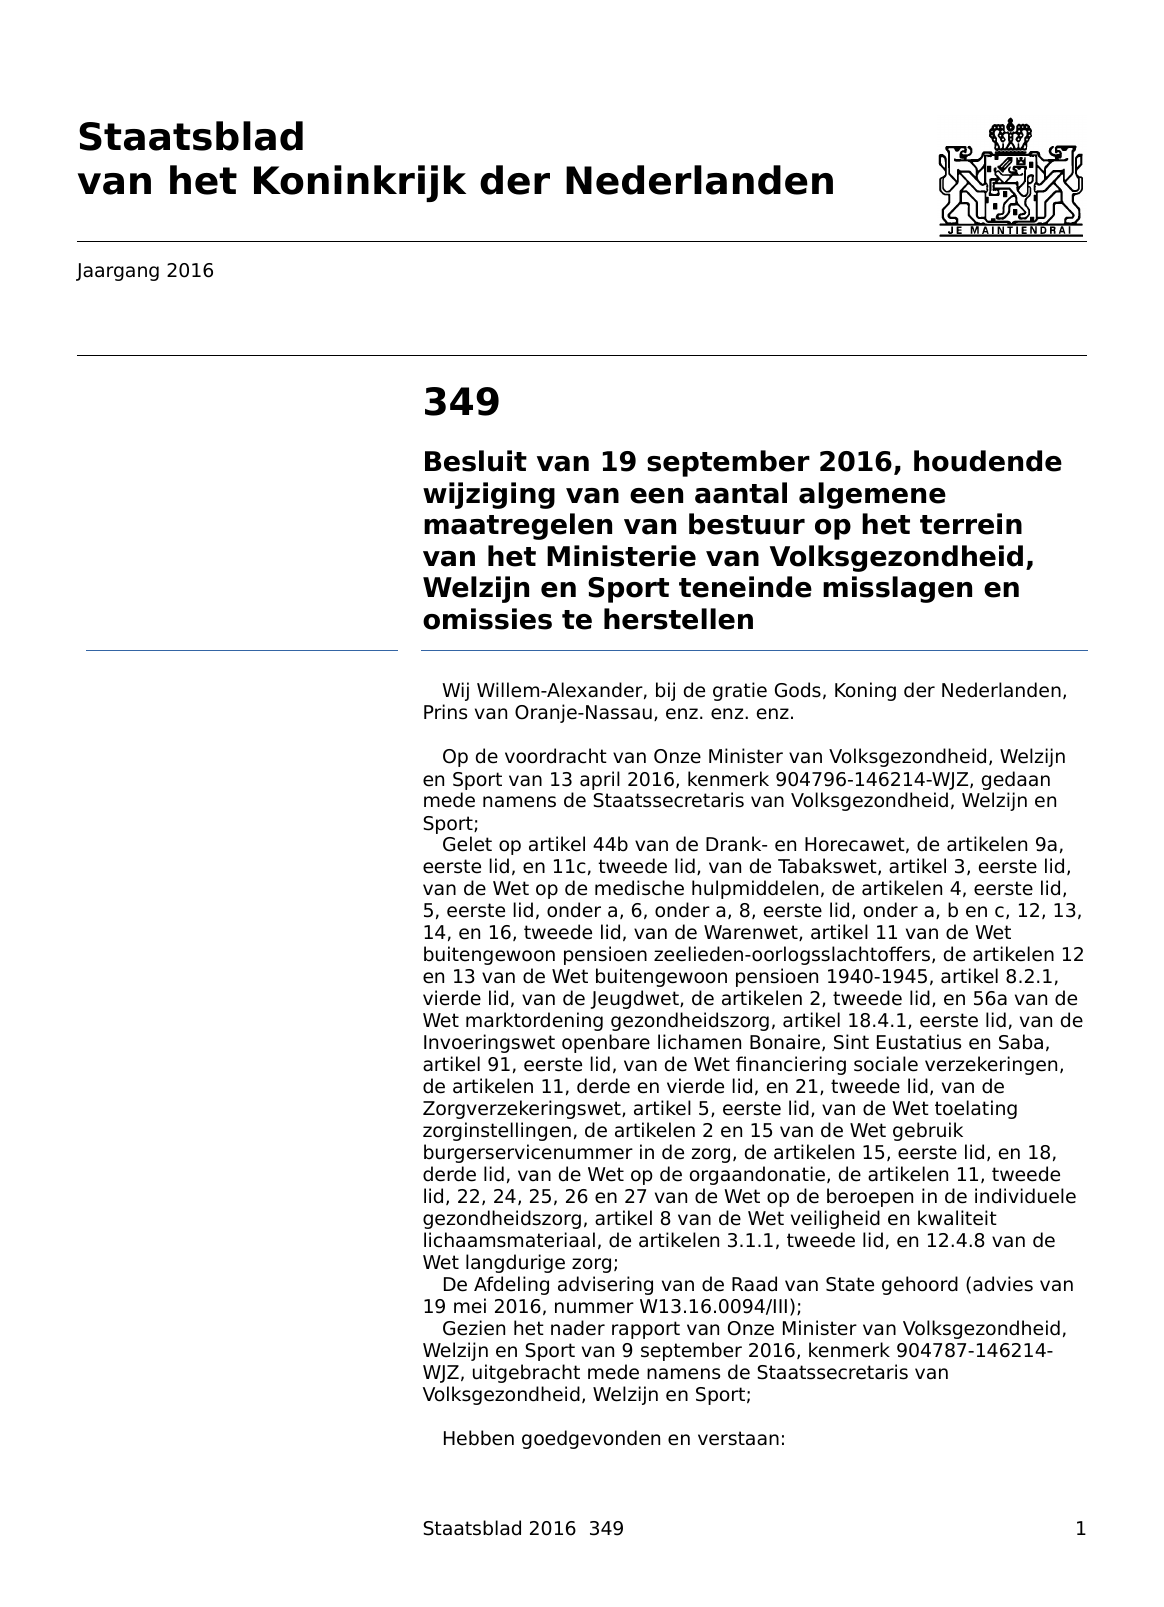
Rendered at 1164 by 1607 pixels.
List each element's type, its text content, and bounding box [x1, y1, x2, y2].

text Besluit van 19 september 2016, houdende wijziging van een aantal algemene maatregelen van bestuur op het terrein van het Ministerie van Volksgezondheid, Welzijn en Sport teneinde misslagen en omissies te herstellen [422, 447, 1087, 636]
text Op de voordracht van Onze Minister van Volksgezondheid, Welzijn en Sport van 13 april 2016, kenmerk 904796-146214-WJZ, gedaan mede namens de Staatssecretaris van Volksgezondheid, Welzijn en Sport; [422, 746, 1087, 834]
text Gelet op artikel 44b van de Drank- en Horecawet, de artikelen 9a, eerste lid, en 11c, tweede lid, van de Tabakswet, artikel 3, eerste lid, van de Wet op de medische hulpmiddelen, de artikelen 4, eerste lid, 5, eerste lid, onder a, 6, onder a, 8, eerste lid, onder a, b en c, 12, 13, 14, en 16, tweede lid, van de Warenwet, artikel 11 van de Wet buitengewoon pensioen zeelieden-oorlogsslachtoffers, de artikelen 12 en 13 van de Wet buitengewoon pensioen 1940-1945, artikel 8.2.1, vierde lid, van de Jeugdwet, de artikelen 2, tweede lid, en 56a van de Wet marktordening gezondheidszorg, artikel 18.4.1, eerste lid, van de Invoeringswet openbare lichamen Bonaire, Sint Eustatius en Saba, artikel 91, eerste lid, van de Wet financiering sociale verzekeringen, de artikelen 11, derde en vierde lid, en 21, tweede lid, van de Zorgverzekeringswet, artikel 5, eerste lid, van de Wet toelating zorginstellingen, de artikelen 2 en 15 van de Wet gebruik burgerservicenummer in de zorg, de artikelen 15, eerste lid, en 18, derde lid, van de Wet op de orgaandonatie, de artikelen 11, tweede lid, 22, 24, 25, 26 en 27 van de Wet op de beroepen in de individuele gezondheidszorg, artikel 8 van de Wet veiligheid en kwaliteit lichaamsmateriaal, de artikelen 3.1.1, tweede lid, en 12.4.8 van de Wet langdurige zorg; [422, 834, 1087, 1274]
text Hebben goedgevonden en verstaan: [422, 1428, 1087, 1450]
table_cell Jaargang 2016 [77, 242, 1087, 355]
text Wij Willem-Alexander, bij de gratie Gods, Koning der Nederlanden, Prins van Oranje-Nassau, enz. enz. enz. [422, 680, 1087, 724]
table_header [886, 100, 1087, 241]
table_header Staatsblad van het Koninkrijk der Nederlanden [77, 100, 886, 241]
picture [936, 115, 1087, 240]
text Gezien het nader rapport van Onze Minister van Volksgezondheid, Welzijn en Sport van 9 september 2016, kenmerk 904787-146214-WJZ, uitgebracht mede namens de Staatssecretaris van Volksgezondheid, Welzijn en Sport; [422, 1318, 1087, 1406]
text De Afdeling advisering van de Raad van State gehoord (advies van 19 mei 2016, nummer W13.16.0094/III); [422, 1274, 1087, 1318]
subtitle 349 [422, 381, 1087, 424]
